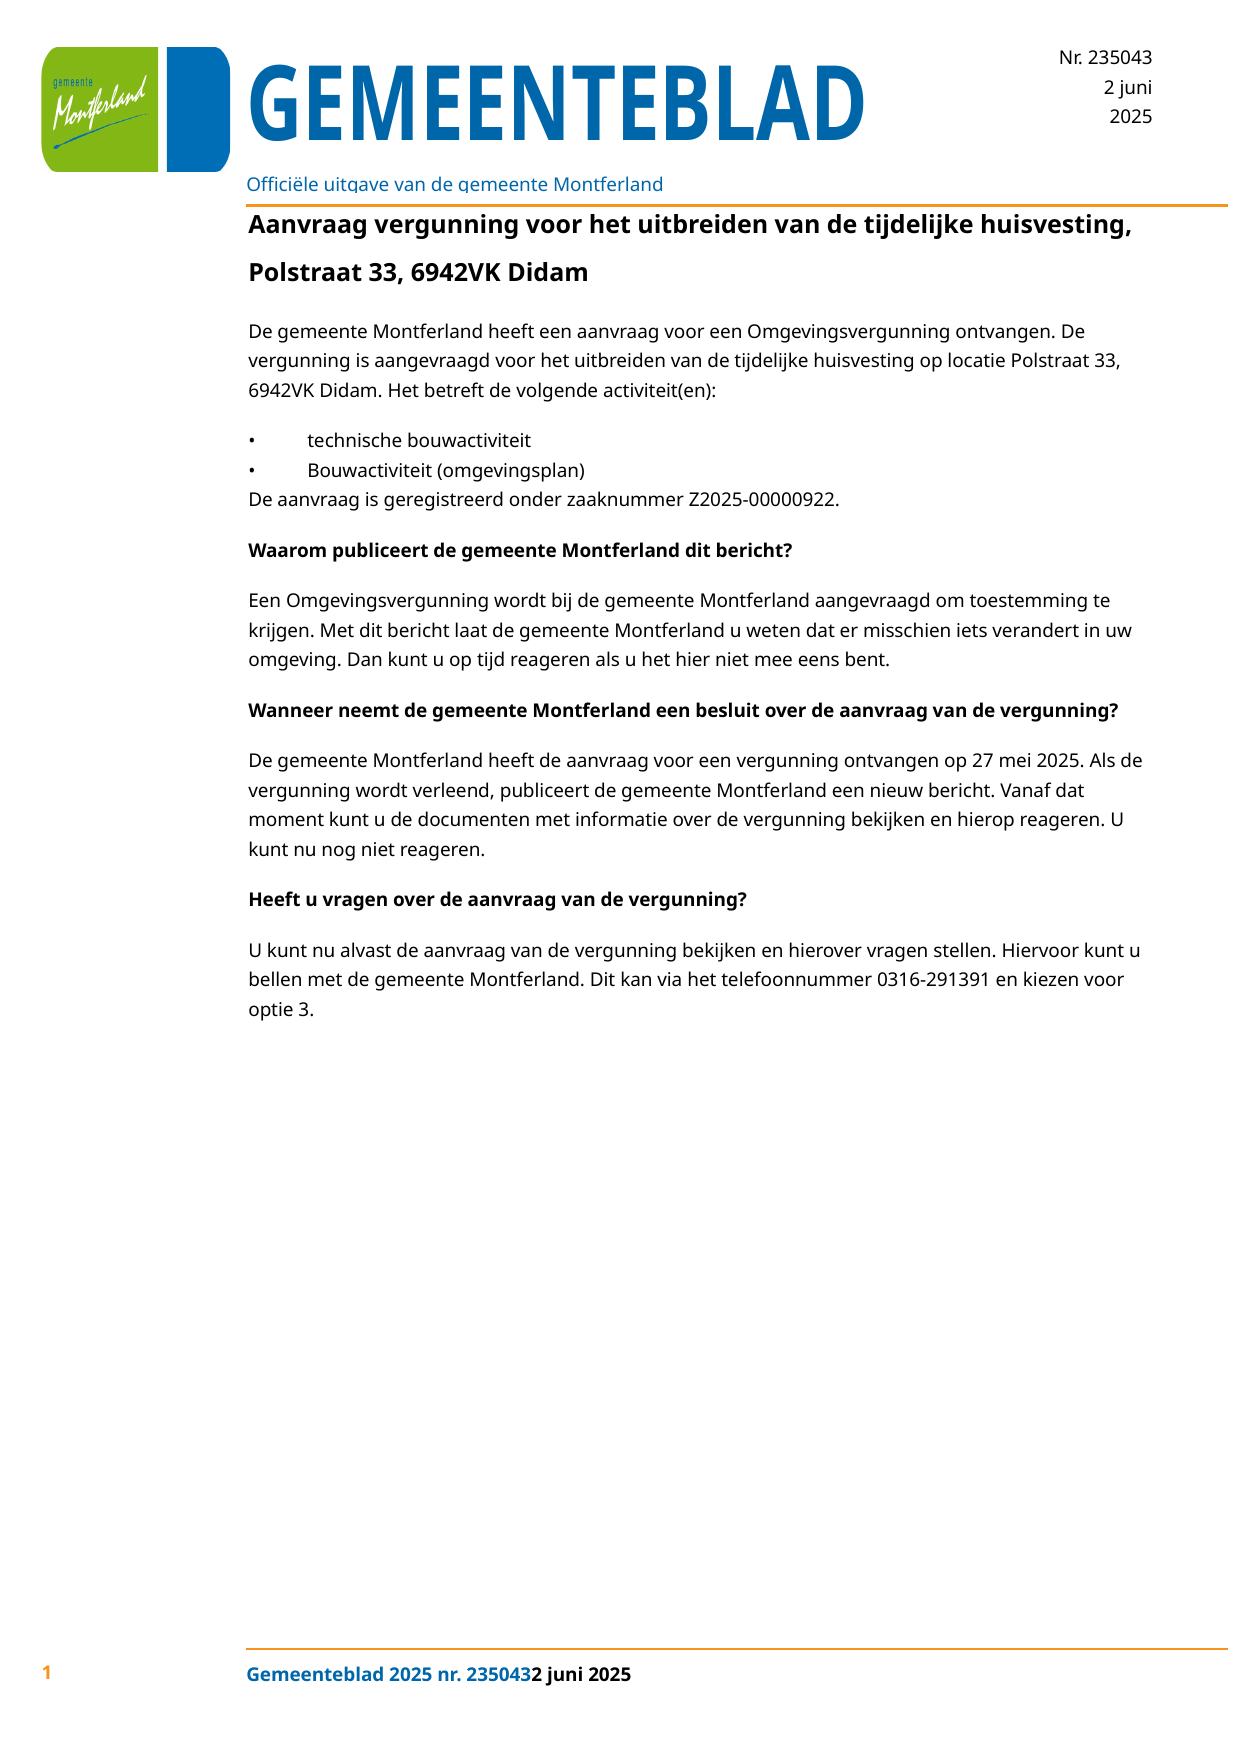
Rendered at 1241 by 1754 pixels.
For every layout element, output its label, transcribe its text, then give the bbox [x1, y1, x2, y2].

text De gemeente Montferland heeft de aanvraag voor een vergunning ontvangen op 27 mei 2025. Als de vergunning wordt verleend, publiceert de gemeente Montferland een nieuw bericht. Vanaf dat moment kunt u de documenten met informatie over de vergunning bekijken en hierop reageren. U kunt nu nog niet reageren. [248, 747, 1152, 862]
list Bouwactiviteit (omgevingsplan) [248, 457, 1152, 483]
text De gemeente Montferland heeft een aanvraag voor een Omgevingsvergunning ontvangen. De vergunning is aangevraagd voor het uitbreiden van de tijdelijke huisvesting op locatie Polstraat 33, 6942VK Didam. Het betreft de volgende activiteit(en): [248, 318, 1152, 403]
text Een Omgevingsvergunning wordt bij de gemeente Montferland aangevraagd om toestemming te krijgen. Met dit bericht laat de gemeente Montferland u weten dat er misschien iets verandert in uw omgeving. Dan kunt u op tijd reageren als u het hier niet mee eens bent. [248, 587, 1152, 672]
text Waarom publiceert de gemeente Montferland dit bericht? [248, 537, 1152, 563]
text Aanvraag vergunning voor het uitbreiden van de tijdelijke huisvesting, Polstraat 33, 6942VK Didam [248, 207, 1152, 288]
text U kunt nu alvast de aanvraag van de vergunning bekijken en hierover vragen stellen. Hiervoor kunt u bellen met de gemeente Montferland. Dit kan via het telefoonnummer 0316-291391 en kiezen voor optie 3. [248, 937, 1152, 1022]
text De aanvraag is geregistreerd onder zaaknummer Z2025-00000922. [248, 487, 1152, 512]
picture [41, 47, 231, 172]
text Wanneer neemt de gemeente Montferland een besluit over de aanvraag van de vergunning? [248, 697, 1152, 723]
text Heeft u vragen over de aanvraag van de vergunning? [248, 887, 1152, 912]
list technische bouwactiviteit [248, 427, 1152, 453]
